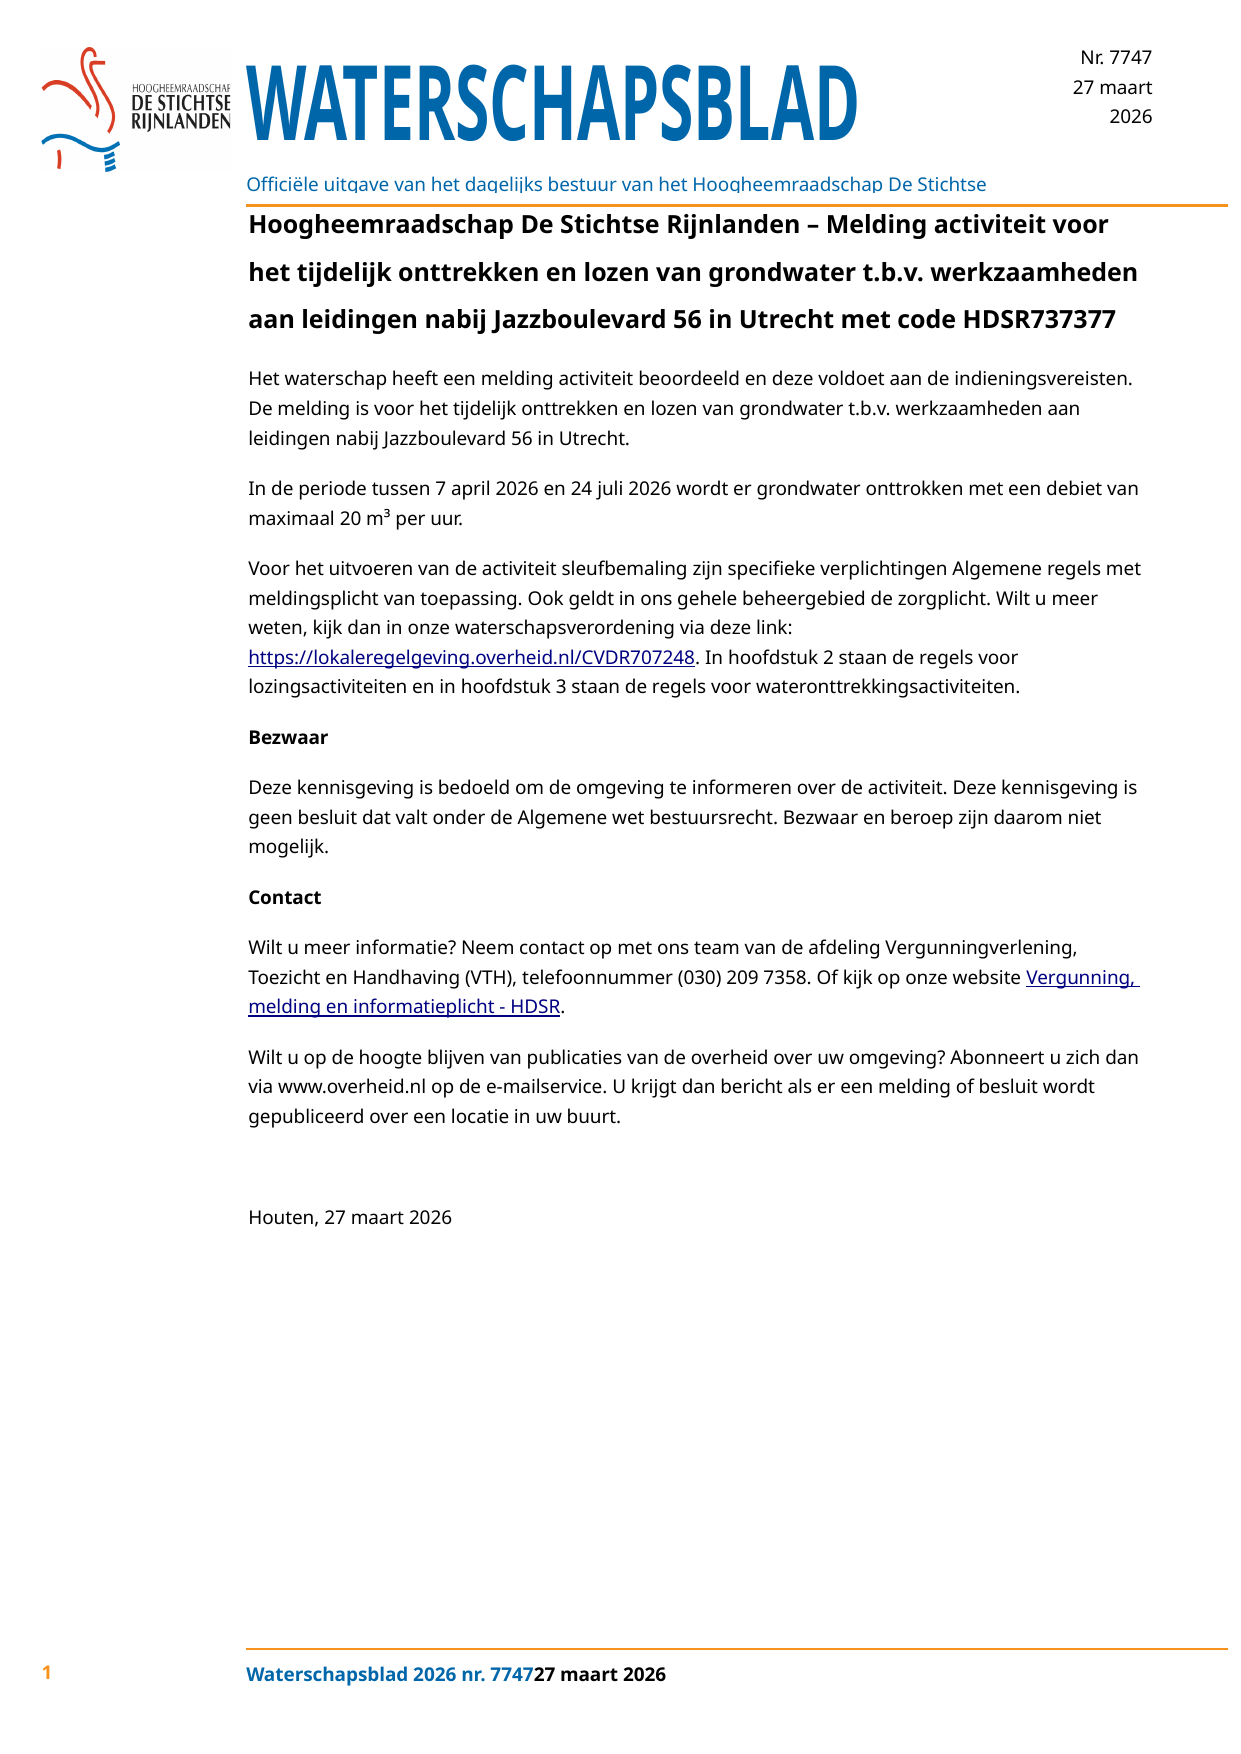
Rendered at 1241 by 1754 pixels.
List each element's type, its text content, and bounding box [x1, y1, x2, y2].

text Voor het uitvoeren van de activiteit sleufbemaling zijn specifieke verplichtingen Algemene regels met meldingsplicht van toepassing. Ook geldt in ons gehele beheergebied de zorgplicht. Wilt u meer weten, kijk dan in onze waterschapsverordening via deze link: https://lokaleregelgeving.overheid.nl/CVDR707248. In hoofdstuk 2 staan de regels voor lozingsactiviteiten en in hoofdstuk 3 staan de regels voor wateronttrekkingsactiviteiten. [248, 555, 1152, 699]
picture [41, 47, 231, 172]
text In de periode tussen 7 april 2026 en 24 juli 2026 wordt er grondwater onttrokken met een debiet van maximaal 20 m³ per uur. [248, 475, 1152, 530]
text Houten, 27 maart 2026 [248, 1204, 1152, 1229]
text Contact [248, 884, 1152, 909]
text Deze kennisgeving is bedoeld om de omgeving te informeren over de activiteit. Deze kennisgeving is geen besluit dat valt onder de Algemene wet bestuursrecht. Bezwaar en beroep zijn daarom niet mogelijk. [248, 774, 1152, 859]
text Hoogheemraadschap De Stichtse Rijnlanden – Melding activiteit voor het tijdelijk onttrekken en lozen van grondwater t.b.v. werkzaamheden aan leidingen nabij Jazzboulevard 56 in Utrecht met code HDSR737377 [248, 207, 1152, 336]
text Het waterschap heeft een melding activiteit beoordeeld en deze voldoet aan de indieningsvereisten. De melding is voor het tijdelijk onttrekken en lozen van grondwater t.b.v. werkzaamheden aan leidingen nabij Jazzboulevard 56 in Utrecht. [248, 366, 1152, 450]
text Wilt u op de hoogte blijven van publicaties van de overheid over uw omgeving? Abonneert u zich dan via www.overheid.nl op de e-mailservice. U krijgt dan bericht als er een melding of besluit wordt gepubliceerd over een locatie in uw buurt. [248, 1044, 1152, 1129]
text Bezwaar [248, 724, 1152, 749]
text Wilt u meer informatie? Neem contact op met ons team van de afdeling Vergunningverlening, Toezicht en Handhaving (VTH), telefoonnummer (030) 209 7358. Of kijk op onze website Vergunning, melding en informatieplicht - HDSR. [248, 934, 1152, 1019]
